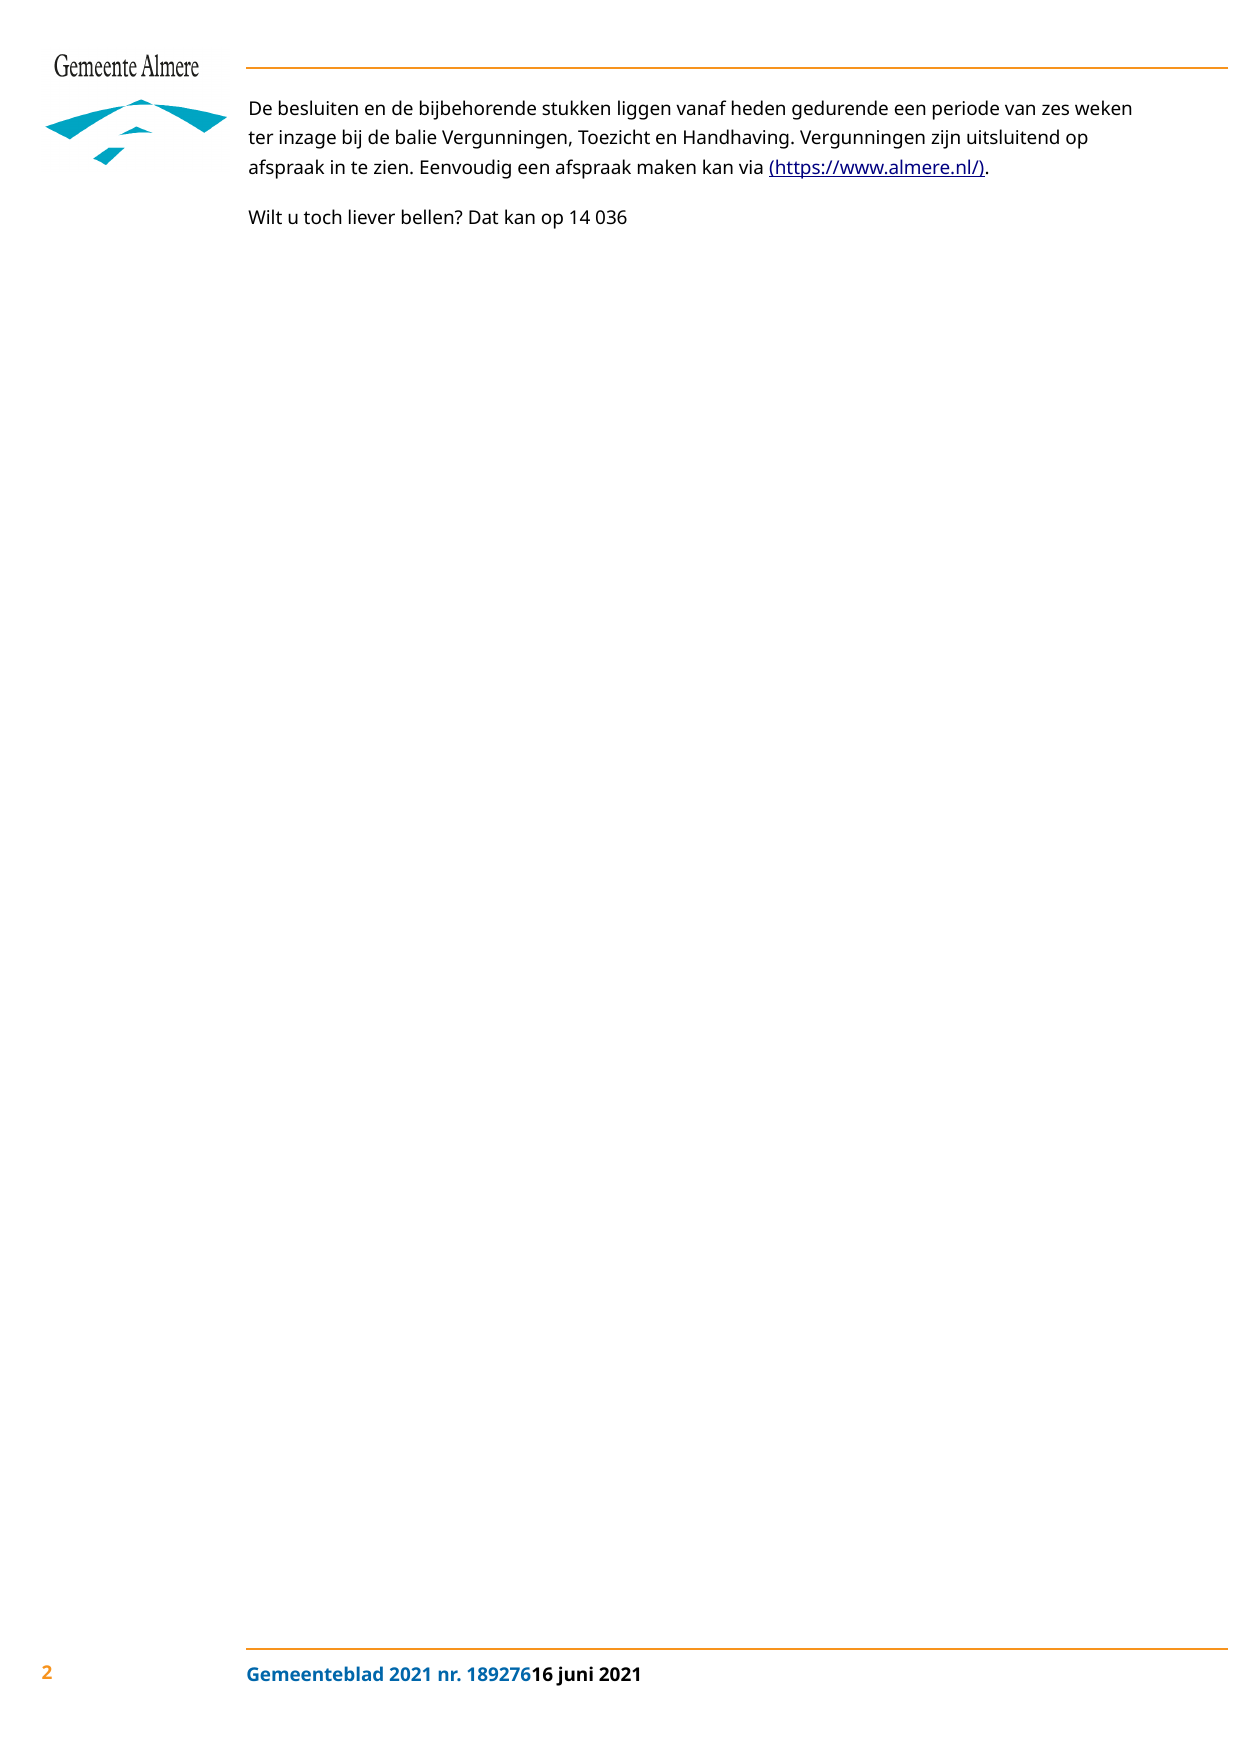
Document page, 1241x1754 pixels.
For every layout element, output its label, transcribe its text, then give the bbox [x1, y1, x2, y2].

text Wilt u toch liever bellen? Dat kan op 14 036 [248, 204, 1152, 230]
text De besluiten en de bijbehorende stukken liggen vanaf heden gedurende een periode van zes weken ter inzage bij de balie Vergunningen, Toezicht en Handhaving. Vergunningen zijn uitsluitend op afspraak in te zien. Eenvoudig een afspraak maken kan via (https://www.almere.nl/). [248, 95, 1152, 180]
picture [41, 47, 231, 172]
